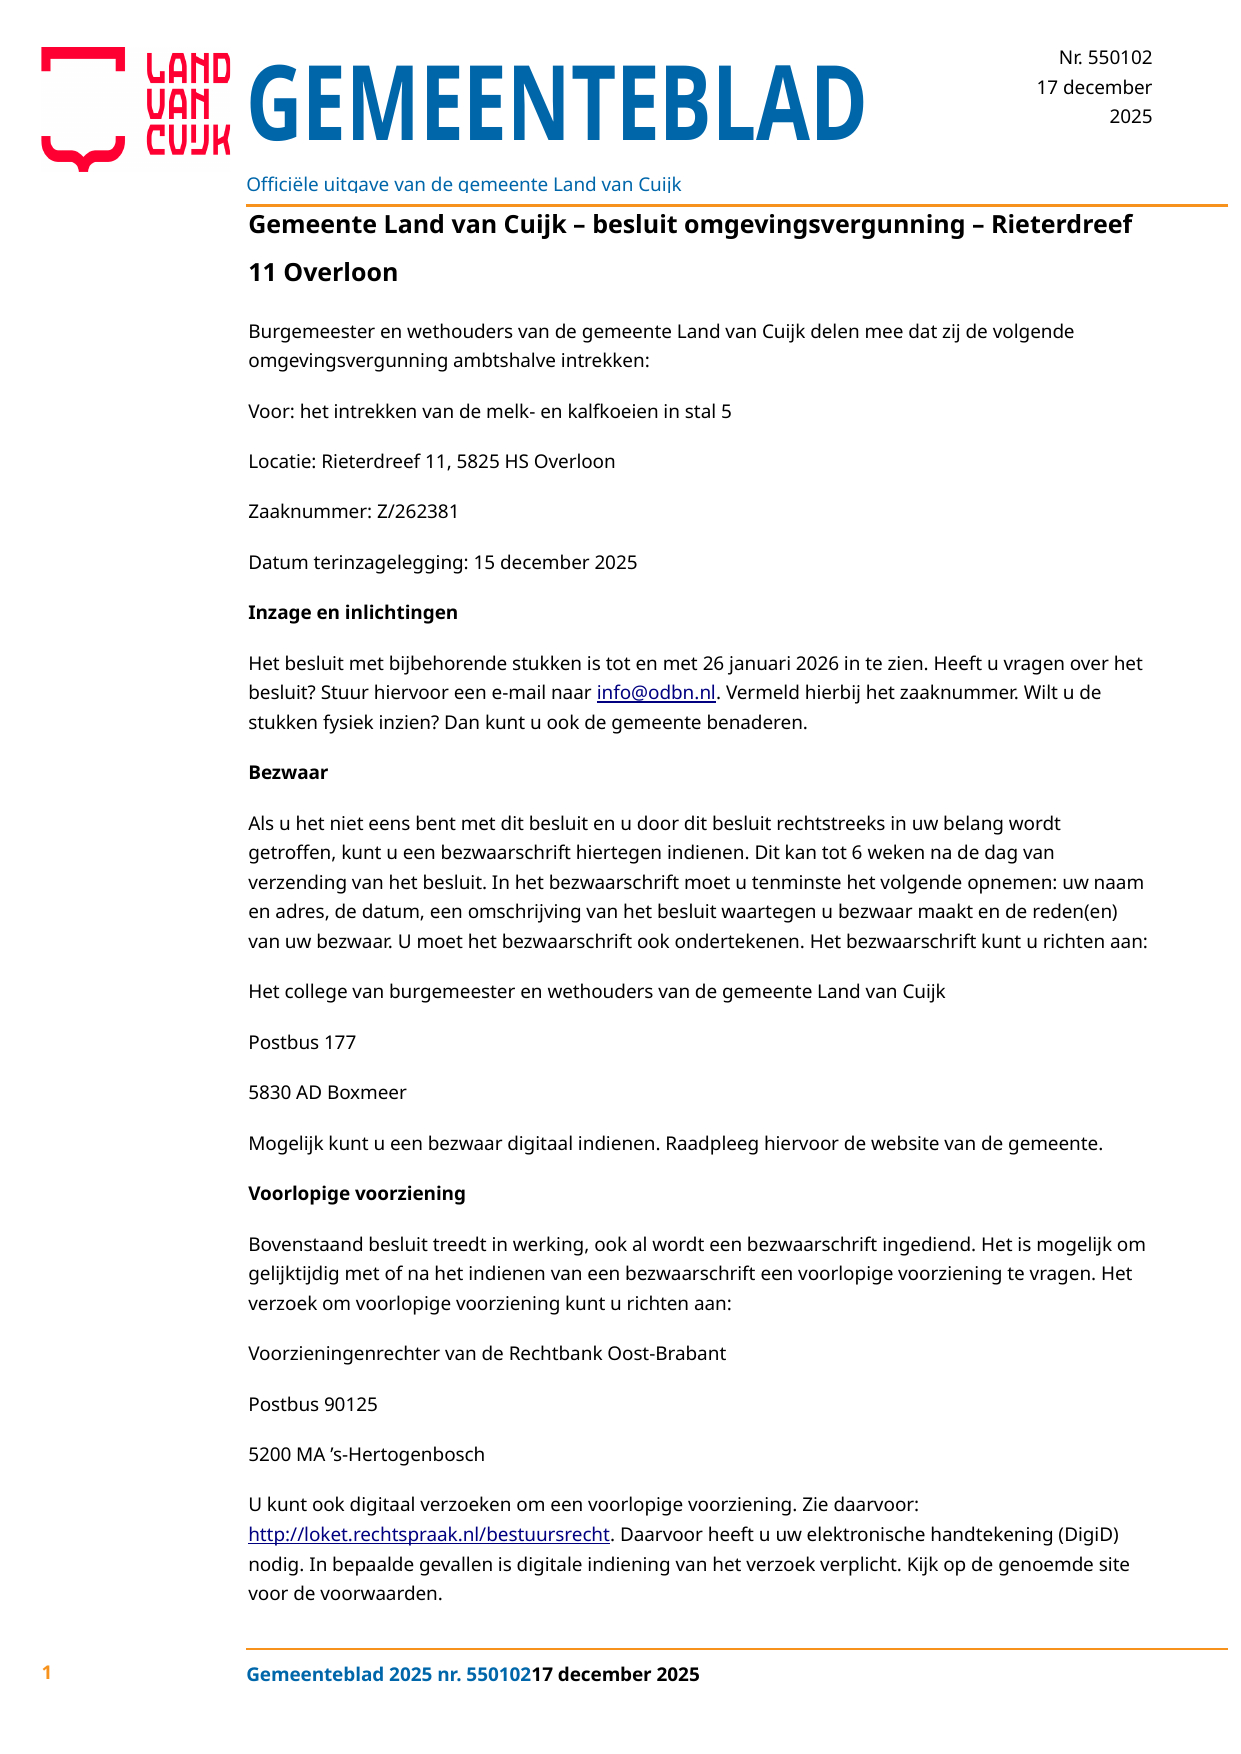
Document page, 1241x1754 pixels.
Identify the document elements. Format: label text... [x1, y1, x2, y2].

text Gemeente Land van Cuijk – besluit omgevingsvergunning – Rieterdreef 11 Overloon [248, 207, 1152, 288]
text Datum terinzagelegging: 15 december 2025 [248, 549, 1152, 575]
text Als u het niet eens bent met dit besluit en u door dit besluit rechtstreeks in uw belang wordt getroffen, kunt u een bezwaarschrift hiertegen indienen. Dit kan tot 6 weken na de dag van verzending van het besluit. In het bezwaarschrift moet u tenminste het volgende opnemen: uw naam en adres, de datum, een omschrijving van het besluit waartegen u bezwaar maakt en de reden(en) van uw bezwaar. U moet het bezwaarschrift ook ondertekenen. Het bezwaarschrift kunt u richten aan: [248, 810, 1152, 954]
text Voor: het intrekken van de melk- en kalfkoeien in stal 5 [248, 398, 1152, 424]
text Bezwaar [248, 759, 1152, 785]
text Locatie: Rieterdreef 11, 5825 HS Overloon [248, 448, 1152, 474]
text Postbus 90125 [248, 1391, 1152, 1417]
picture [41, 47, 231, 172]
text Het college van burgemeester en wethouders van de gemeente Land van Cuijk [248, 979, 1152, 1004]
text 5830 AD Boxmeer [248, 1079, 1152, 1105]
text Voorlopige voorziening [248, 1180, 1152, 1206]
text Voorzieningenrechter van de Rechtbank Oost-Brabant [248, 1340, 1152, 1366]
text Bovenstaand besluit treedt in werking, ook al wordt een bezwaarschrift ingediend. Het is mogelijk om gelijktijdig met of na het indienen van een bezwaarschrift een voorlopige voorziening te vragen. Het verzoek om voorlopige voorziening kunt u richten aan: [248, 1231, 1152, 1316]
text 5200 MA ’s-Hertogenbosch [248, 1441, 1152, 1467]
text Zaaknummer: Z/262381 [248, 499, 1152, 524]
text Burgemeester en wethouders van de gemeente Land van Cuijk delen mee dat zij de volgende omgevingsvergunning ambtshalve intrekken: [248, 318, 1152, 373]
text Mogelijk kunt u een bezwaar digitaal indienen. Raadpleeg hiervoor de website van de gemeente. [248, 1130, 1152, 1156]
text Postbus 177 [248, 1029, 1152, 1055]
text Inzage en inlichtingen [248, 599, 1152, 625]
text U kunt ook digitaal verzoeken om een voorlopige voorziening. Zie daarvoor: http://loket.rechtspraak.nl/bestuursrecht. Daarvoor heeft u uw elektronische handtekening (DigiD) nodig. In bepaalde gevallen is digitale indiening van het verzoek verplicht. Kijk op de genoemde site voor de voorwaarden. [248, 1492, 1152, 1606]
text Het besluit met bijbehorende stukken is tot en met 26 januari 2026 in te zien. Heeft u vragen over het besluit? Stuur hiervoor een e-mail naar info@odbn.nl. Vermeld hierbij het zaaknummer. Wilt u de stukken fysiek inzien? Dan kunt u ook de gemeente benaderen. [248, 650, 1152, 735]
